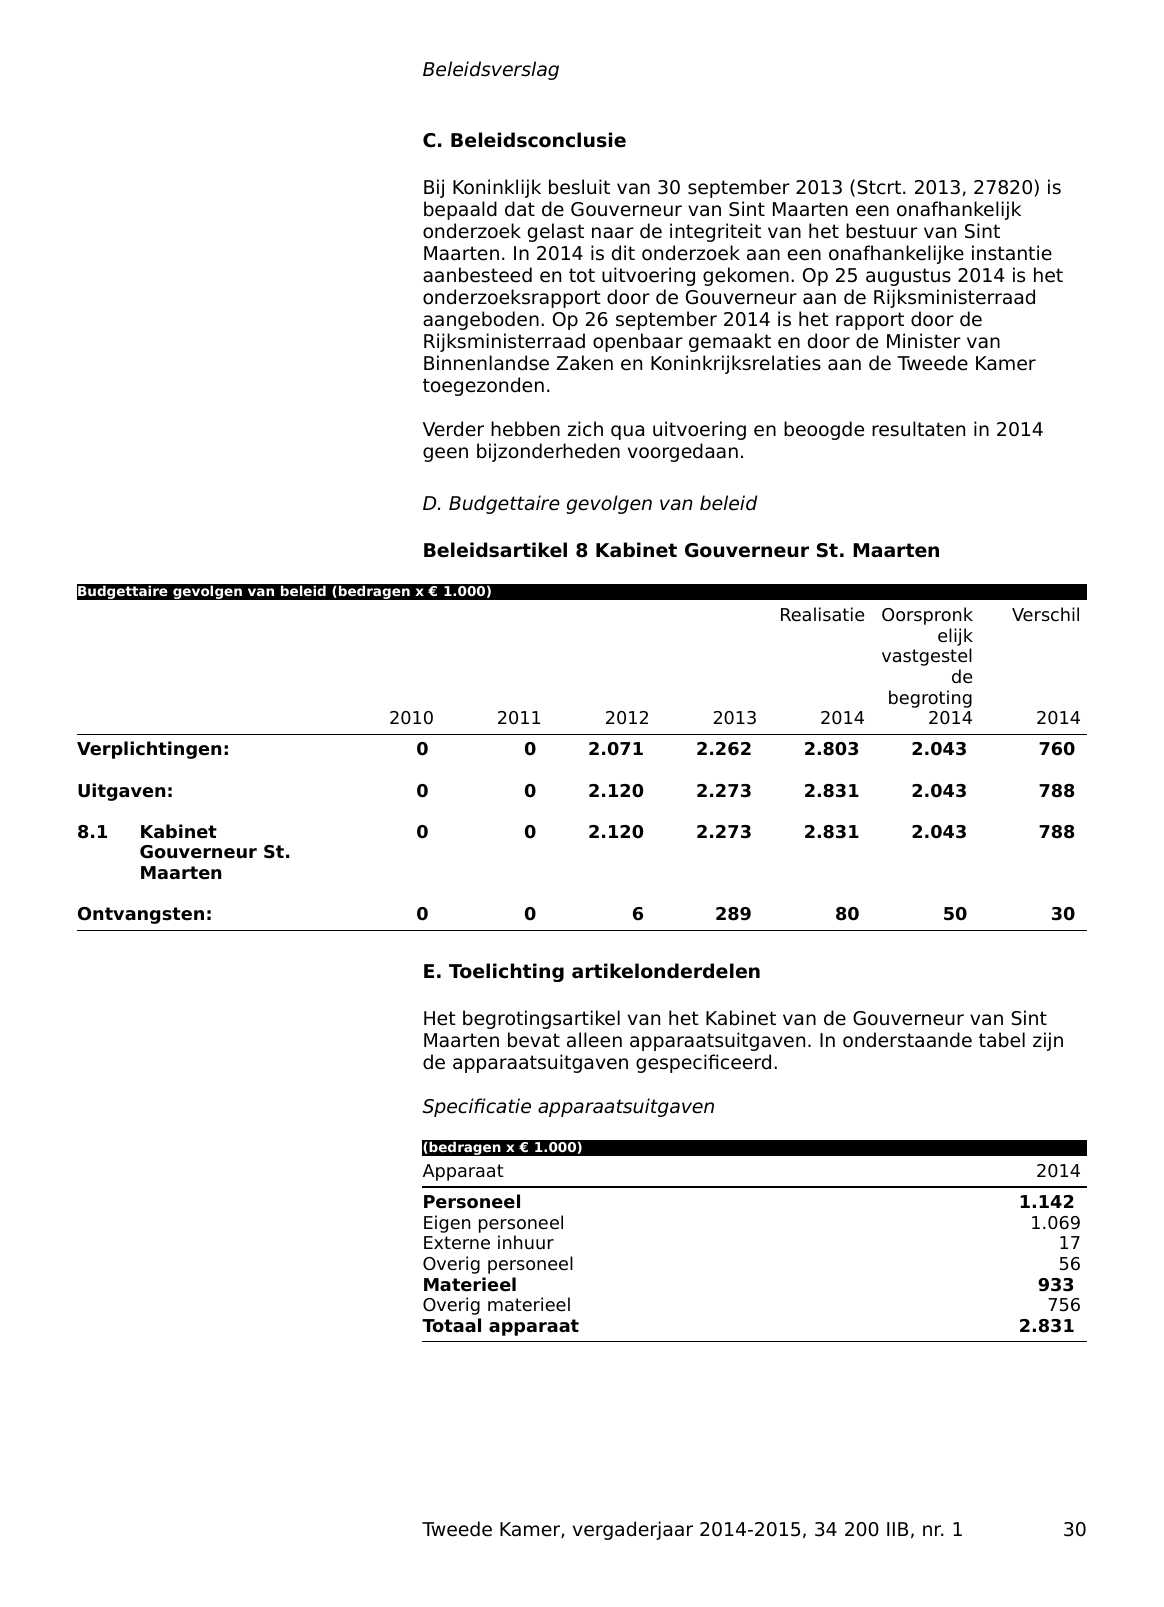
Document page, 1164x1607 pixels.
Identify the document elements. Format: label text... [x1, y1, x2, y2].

table_cell [134, 760, 332, 781]
table_cell [655, 600, 763, 708]
table_cell [979, 884, 1087, 904]
table_cell Verplichtingen: [77, 735, 332, 760]
table_cell 760 [979, 735, 1087, 760]
table_cell 0 [440, 781, 548, 801]
table_cell Materieel [422, 1275, 753, 1295]
table_cell [763, 801, 871, 822]
table_cell Ontvangsten: [77, 904, 332, 929]
table_cell [548, 600, 655, 708]
table_cell 0 [440, 904, 548, 929]
table_cell [77, 760, 133, 781]
table_cell 933 [753, 1275, 1087, 1295]
table_cell 2014 [763, 708, 871, 733]
table_cell Overig personeel [422, 1254, 753, 1274]
text Verder hebben zich qua uitvoering en beoogde resultaten in 2014 geen bijzonderheden voorgedaan. [422, 419, 1087, 463]
table_cell 0 [332, 822, 440, 884]
table_cell 2011 [440, 708, 548, 733]
table_cell 17 [753, 1233, 1087, 1254]
table_cell Uitgaven: [77, 781, 332, 801]
table_cell [871, 801, 979, 822]
table_cell Totaal apparaat [422, 1316, 753, 1341]
table_cell [979, 760, 1087, 781]
table_cell 2.803 [763, 735, 871, 760]
table_cell [440, 600, 548, 708]
table_cell Overig materieel [422, 1295, 753, 1316]
table_cell Realisatie [763, 600, 871, 708]
table_cell 788 [979, 822, 1087, 884]
table_cell [134, 600, 332, 708]
table_cell 2.043 [871, 822, 979, 884]
table_cell 2014 [979, 708, 1087, 733]
table_cell 2.071 [548, 735, 655, 760]
table_cell 2014 [871, 708, 979, 733]
table_cell 2.831 [763, 781, 871, 801]
table_cell 2.831 [763, 822, 871, 884]
table_header Budgettaire gevolgen van beleid (bedragen x € 1.000) [77, 584, 1087, 599]
text Het begrotingsartikel van het Kabinet van de Gouverneur van Sint Maarten bevat alleen apparaatsuitgaven. In onderstaande tabel zijn de apparaatsuitgaven gespecificeerd. [422, 1008, 1087, 1073]
table_cell 2013 [655, 708, 763, 733]
table_cell [440, 760, 548, 781]
table_cell [548, 760, 655, 781]
table_cell [332, 884, 440, 904]
table_cell 80 [763, 904, 871, 929]
table_cell 2012 [548, 708, 655, 733]
table_cell [134, 708, 332, 733]
table_cell 2.273 [655, 822, 763, 884]
table_cell [77, 708, 133, 733]
table_cell 2.043 [871, 781, 979, 801]
table_cell Oorspronkelijk vastgestelde begroting [871, 600, 979, 708]
table_cell 2.831 [753, 1316, 1087, 1341]
table_cell [763, 884, 871, 904]
table_cell Eigen personeel [422, 1213, 753, 1233]
table_cell 50 [871, 904, 979, 929]
table_cell [77, 600, 133, 708]
table_cell Kabinet Gouverneur St. Maarten [134, 822, 332, 884]
table_cell 56 [753, 1254, 1087, 1274]
table_cell [548, 884, 655, 904]
table_cell 2.262 [655, 735, 763, 760]
table_cell [134, 884, 332, 904]
table_cell [134, 801, 332, 822]
table_cell [440, 801, 548, 822]
table_cell [655, 884, 763, 904]
table_cell [77, 884, 133, 904]
table_cell 0 [440, 735, 548, 760]
table_cell [979, 801, 1087, 822]
table_cell 30 [979, 904, 1087, 929]
table_cell [332, 760, 440, 781]
table_cell 2010 [332, 708, 440, 733]
table_cell [332, 801, 440, 822]
table_cell 0 [332, 904, 440, 929]
table_cell 0 [332, 735, 440, 760]
table_cell 788 [979, 781, 1087, 801]
table_cell [77, 801, 133, 822]
table_cell [763, 760, 871, 781]
text Bij Koninklijk besluit van 30 september 2013 (Stcrt. 2013, 27820) is bepaald dat de Gouverneur van Sint Maarten een onafhankelijk onderzoek gelast naar de integriteit van het bestuur van Sint Maarten. In 2014 is dit onderzoek aan een onafhankelijke instantie aanbesteed en tot uitvoering gekomen. Op 25 augustus 2014 is het onderzoeksrapport door de Gouverneur aan de Rijksministerraad aangeboden. Op 26 september 2014 is het rapport door de Rijksministerraad openbaar gemaakt en door de Minister van Binnenlandse Zaken en Koninkrijksrelaties aan de Tweede Kamer toegezonden. [422, 177, 1087, 397]
table_cell [655, 760, 763, 781]
table_cell Verschil [979, 600, 1087, 708]
subtitle C. Beleidsconclusie [422, 130, 1087, 152]
table_cell 289 [655, 904, 763, 929]
table_cell 0 [440, 822, 548, 884]
table_cell 6 [548, 904, 655, 929]
table_cell [332, 600, 440, 708]
subtitle D. Budgettaire gevolgen van beleid [422, 493, 1087, 515]
table_cell 1.069 [753, 1213, 1087, 1233]
table_cell [440, 884, 548, 904]
subtitle Specificatie apparaatsuitgaven [422, 1096, 1087, 1118]
subtitle Beleidsartikel 8 Kabinet Gouverneur St. Maarten [422, 540, 1087, 562]
subtitle E. Toelichting artikelonderdelen [422, 961, 1087, 983]
table_header (bedragen x € 1.000) [422, 1140, 1087, 1155]
table_cell 2.120 [548, 781, 655, 801]
table_cell [871, 760, 979, 781]
table_cell 2014 [753, 1156, 1087, 1186]
table_cell [871, 884, 979, 904]
table_cell 0 [332, 781, 440, 801]
table_cell [548, 801, 655, 822]
table_cell 2.120 [548, 822, 655, 884]
table_cell Personeel [422, 1188, 753, 1213]
table_cell Apparaat [422, 1156, 753, 1186]
table_cell [655, 801, 763, 822]
table_cell 2.043 [871, 735, 979, 760]
table_cell 8.1 [77, 822, 133, 884]
table_cell Externe inhuur [422, 1233, 753, 1254]
table_cell 1.142 [753, 1188, 1087, 1213]
table_cell 756 [753, 1295, 1087, 1316]
table_cell 2.273 [655, 781, 763, 801]
